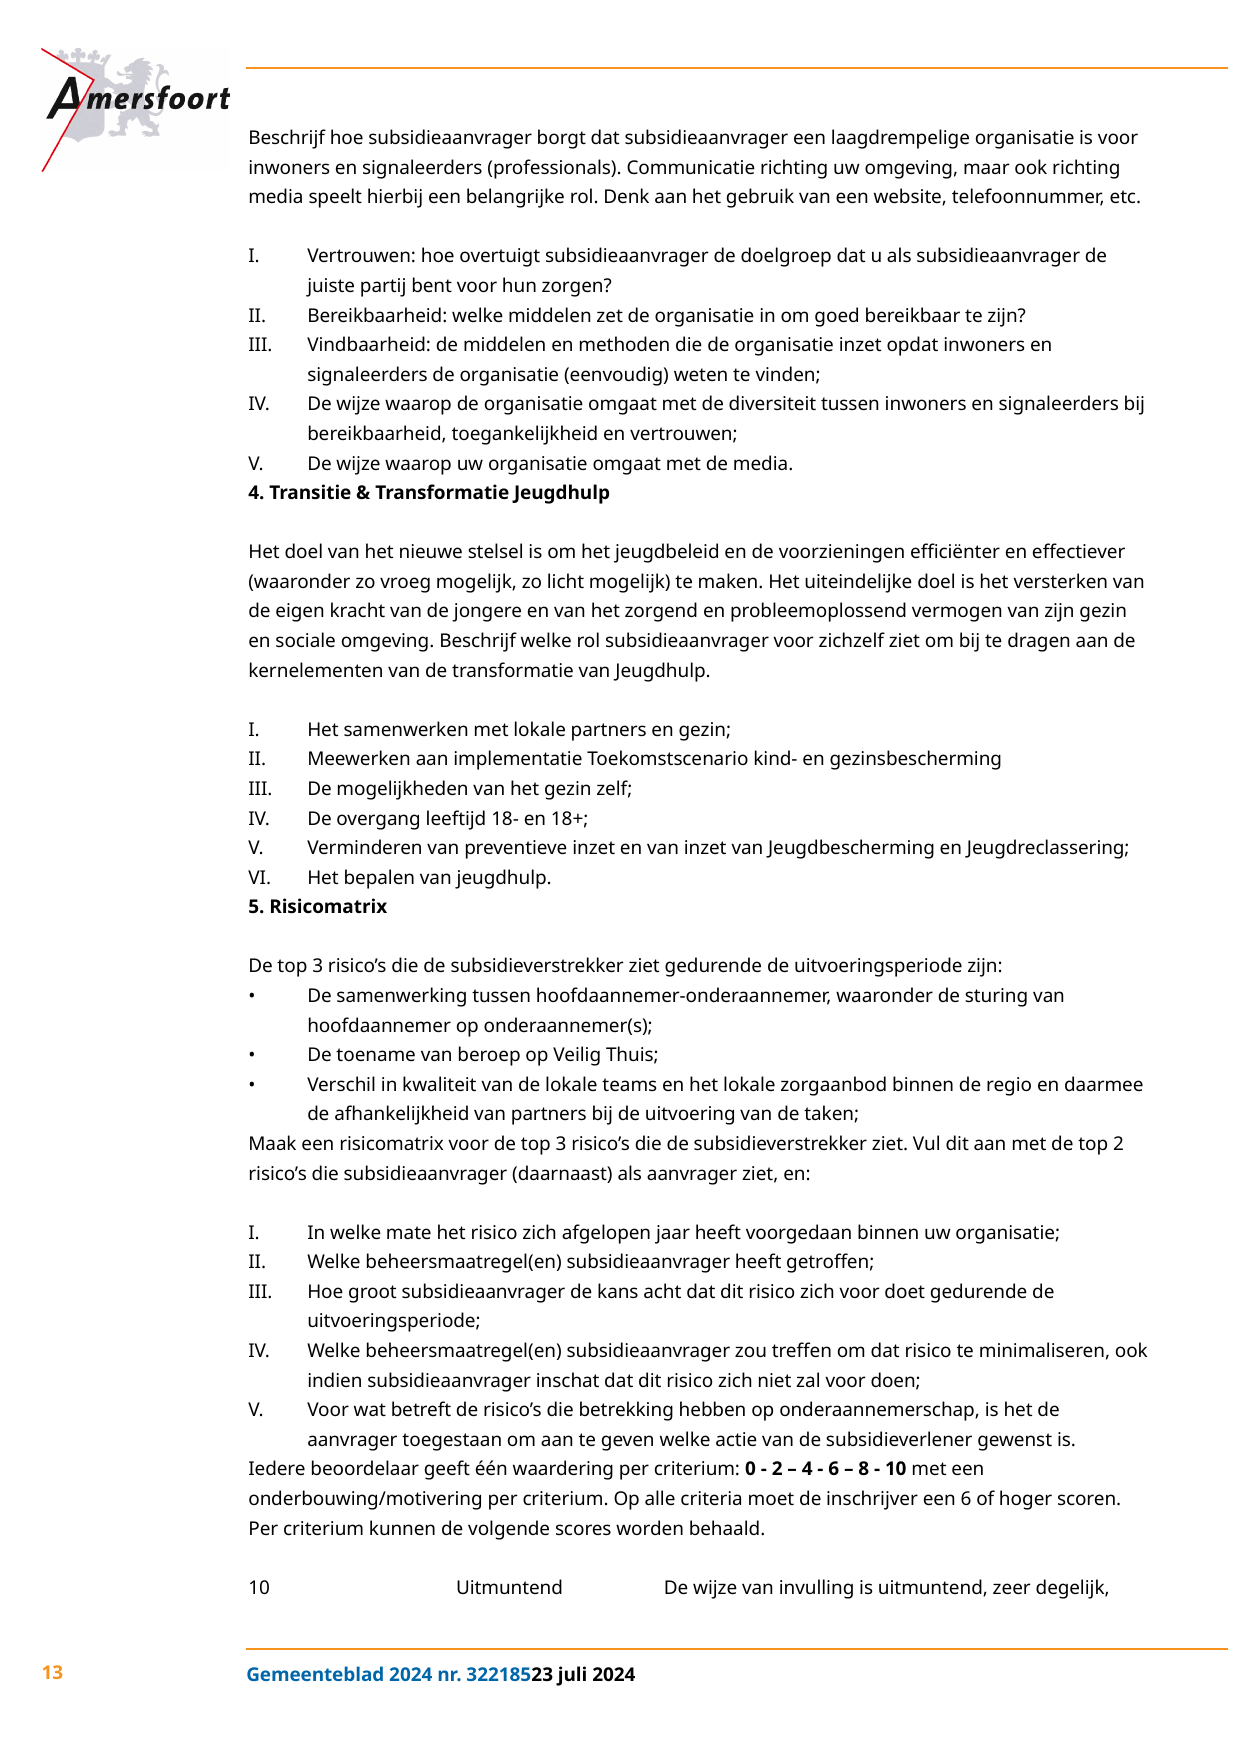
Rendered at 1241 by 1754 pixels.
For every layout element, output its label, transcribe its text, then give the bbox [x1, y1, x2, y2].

table_header Uitmuntend [456, 1574, 664, 1600]
text 4. Transitie & Transformatie Jeugdhulp [248, 479, 1152, 505]
list Welke beheersmaatregel(en) subsidieaanvrager zou treffen om dat risico te minimaliseren, ook indien subsidieaanvrager inschat dat dit risico zich niet zal voor doen; [248, 1337, 1152, 1393]
list Meewerken aan implementatie Toekomstscenario kind- en gezinsbescherming [248, 746, 1152, 771]
list In welke mate het risico zich afgelopen jaar heeft voorgedaan binnen uw organisatie; [248, 1219, 1152, 1245]
text Maak een risicomatrix voor de top 3 risico’s die de subsidieverstrekker ziet. Vul dit aan met de top 2 risico’s die subsidieaanvrager (daarnaast) als aanvrager ziet, en: [248, 1130, 1152, 1186]
text Per criterium kunnen de volgende scores worden behaald. [248, 1515, 1152, 1541]
list De mogelijkheden van het gezin zelf; [248, 775, 1152, 801]
list Verschil in kwaliteit van de lokale teams en het lokale zorgaanbod binnen de regio en daarmee de afhankelijkheid van partners bij de uitvoering van de taken; [248, 1071, 1152, 1126]
list Het bepalen van jeugdhulp. [248, 864, 1152, 890]
text Beschrijf hoe subsidieaanvrager borgt dat subsidieaanvrager een laagdrempelige organisatie is voor inwoners en signaleerders (professionals). Communicatie richting uw omgeving, maar ook richting media speelt hierbij een belangrijke rol. Denk aan het gebruik van een website, telefoonnummer, etc. [248, 124, 1152, 209]
text Iedere beoordelaar geeft één waardering per criterium: 0 - 2 – 4 - 6 – 8 - 10 met een onderbouwing/motivering per criterium. Op alle criteria moet de inschrijver een 6 of hoger scoren. [248, 1456, 1152, 1511]
list De overgang leeftijd 18- en 18+; [248, 805, 1152, 831]
table_header De wijze van invulling is uitmuntend, zeer degelijk, [664, 1574, 1152, 1600]
list Het samenwerken met lokale partners en gezin; [248, 716, 1152, 742]
list Welke beheersmaatregel(en) subsidieaanvrager heeft getroffen; [248, 1248, 1152, 1274]
table_header 10 [248, 1574, 456, 1600]
list De toename van beroep op Veilig Thuis; [248, 1041, 1152, 1067]
list De wijze waarop uw organisatie omgaat met de media. [248, 450, 1152, 476]
list Verminderen van preventieve inzet en van inzet van Jeugdbescherming en Jeugdreclassering; [248, 834, 1152, 860]
text Het doel van het nieuwe stelsel is om het jeugdbeleid en de voorzieningen efficiënter en effectiever (waaronder zo vroeg mogelijk, zo licht mogelijk) te maken. Het uiteindelijke doel is het versterken van de eigen kracht van de jongere en van het zorgend en probleemoplossend vermogen van zijn gezin en sociale omgeving. Beschrijf welke rol subsidieaanvrager voor zichzelf ziet om bij te dragen aan de kernelementen van de transformatie van Jeugdhulp. [248, 538, 1152, 683]
text De top 3 risico’s die de subsidieverstrekker ziet gedurende de uitvoeringsperiode zijn: [248, 953, 1152, 978]
list Hoe groot subsidieaanvrager de kans acht dat dit risico zich voor doet gedurende de uitvoeringsperiode; [248, 1278, 1152, 1333]
text 5. Risicomatrix [248, 893, 1152, 919]
list Vertrouwen: hoe overtuigt subsidieaanvrager de doelgroep dat u als subsidieaanvrager de juiste partij bent voor hun zorgen? [248, 243, 1152, 298]
list De wijze waarop de organisatie omgaat met de diversiteit tussen inwoners en signaleerders bij bereikbaarheid, toegankelijkheid en vertrouwen; [248, 391, 1152, 446]
list Bereikbaarheid: welke middelen zet de organisatie in om goed bereikbaar te zijn? [248, 302, 1152, 328]
list Vindbaarheid: de middelen en methoden die de organisatie inzet opdat inwoners en signaleerders de organisatie (eenvoudig) weten te vinden; [248, 331, 1152, 387]
list De samenwerking tussen hoofdaannemer-onderaannemer, waaronder de sturing van hoofdaannemer op onderaannemer(s); [248, 982, 1152, 1038]
picture [41, 47, 231, 172]
list Voor wat betreft de risico’s die betrekking hebben op onderaannemerschap, is het de aanvrager toegestaan om aan te geven welke actie van de subsidieverlener gewenst is. [248, 1396, 1152, 1452]
